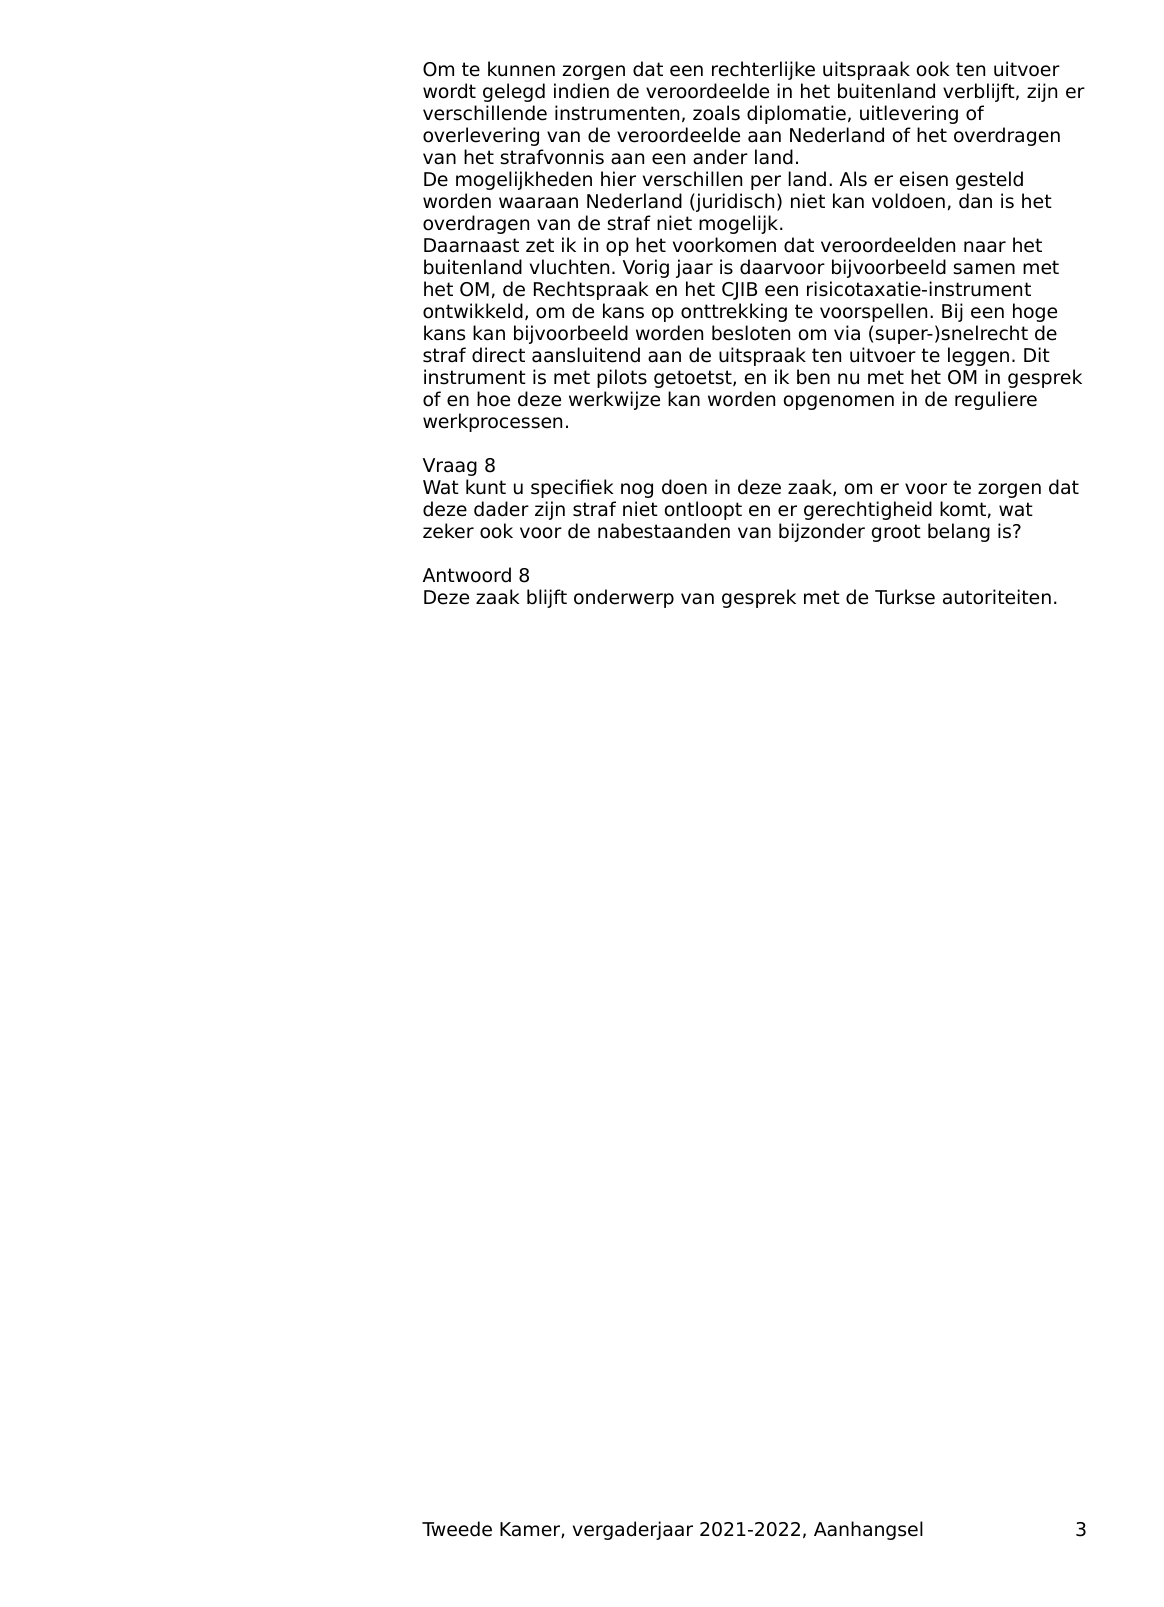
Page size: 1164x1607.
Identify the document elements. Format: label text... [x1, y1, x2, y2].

text De mogelijkheden hier verschillen per land. Als er eisen gesteld worden waaraan Nederland (juridisch) niet kan voldoen, dan is het overdragen van de straf niet mogelijk. [422, 169, 1087, 235]
text Antwoord 8 [422, 565, 1087, 587]
text Wat kunt u specifiek nog doen in deze zaak, om er voor te zorgen dat deze dader zijn straf niet ontloopt en er gerechtigheid komt, wat zeker ook voor de nabestaanden van bijzonder groot belang is? [422, 477, 1087, 543]
text Daarnaast zet ik in op het voorkomen dat veroordeelden naar het buitenland vluchten. Vorig jaar is daarvoor bijvoorbeeld samen met het OM, de Rechtspraak en het CJIB een risicotaxatie-instrument ontwikkeld, om de kans op onttrekking te voorspellen. Bij een hoge kans kan bijvoorbeeld worden besloten om via (super-)snelrecht de straf direct aansluitend aan de uitspraak ten uitvoer te leggen. Dit instrument is met pilots getoetst, en ik ben nu met het OM in gesprek of en hoe deze werkwijze kan worden opgenomen in de reguliere werkprocessen. [422, 235, 1087, 433]
text Vraag 8 [422, 455, 1087, 477]
text Deze zaak blijft onderwerp van gesprek met de Turkse autoriteiten. [422, 587, 1087, 609]
text Om te kunnen zorgen dat een rechterlijke uitspraak ook ten uitvoer wordt gelegd indien de veroordeelde in het buitenland verblijft, zijn er verschillende instrumenten, zoals diplomatie, uitlevering of overlevering van de veroordeelde aan Nederland of het overdragen van het strafvonnis aan een ander land. [422, 59, 1087, 169]
